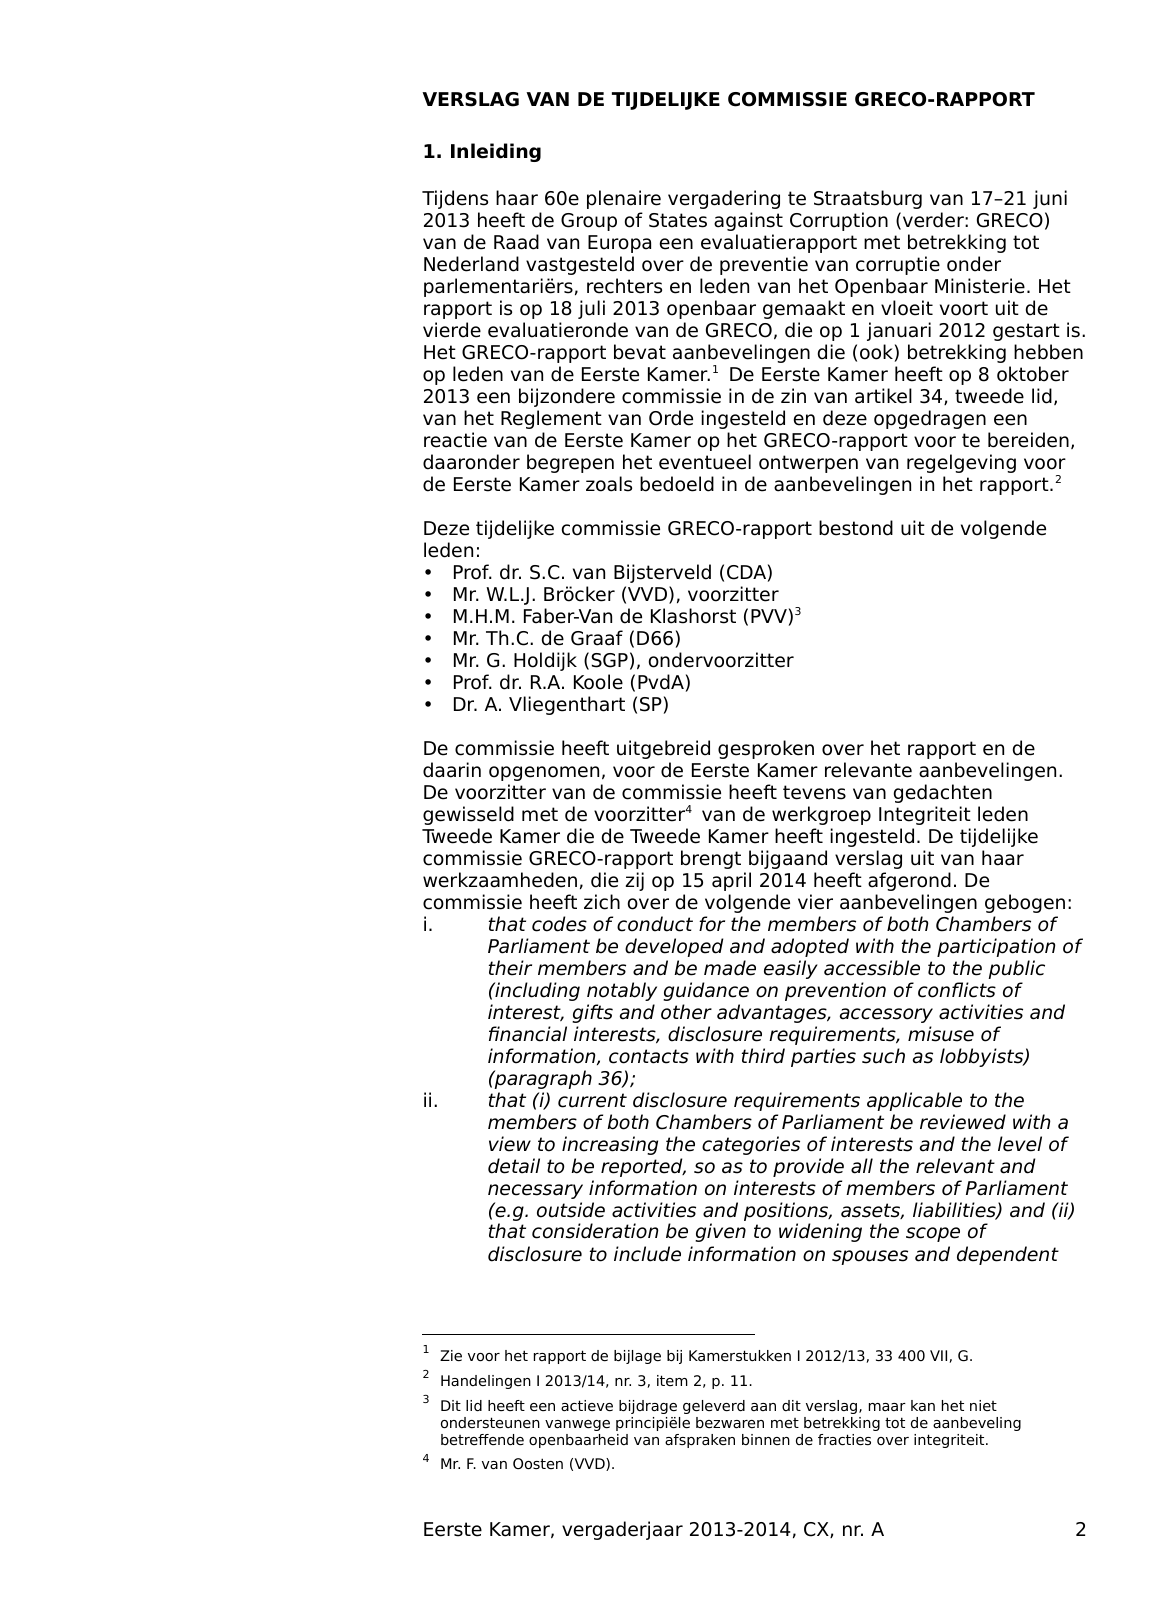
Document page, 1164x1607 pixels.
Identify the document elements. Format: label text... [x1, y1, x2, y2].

text Mr. F. van Oosten (VVD). [422, 1452, 1087, 1474]
text Handelingen I 2013/14, nr. 3, item 2, p. 11. [422, 1368, 1087, 1391]
text Dit lid heeft een actieve bijdrage geleverd aan dit verslag, maar kan het niet ondersteunen vanwege principiële bezwaren met betrekking tot de aanbeveling betreffende openbaarheid van afspraken binnen de fracties over integriteit. [422, 1393, 1087, 1449]
text ii. that (i) current disclosure requirements applicable to the members of both Chambers of Parliament be reviewed with a view to increasing the categories of interests and the level of detail to be reported, so as to provide all the relevant and necessary information on interests of members of Parliament (e.g. outside activities and positions, assets, liabilities) and (ii) that consideration be given to widening the scope of disclosure to include information on spouses and dependent [422, 1089, 1087, 1265]
text i. that codes of conduct for the members of both Chambers of Parliament be developed and adopted with the participation of their members and be made easily accessible to the public (including notably guidance on prevention of conflicts of interest, gifts and other advantages, accessory activities and financial interests, disclosure requirements, misuse of information, contacts with third parties such as lobbyists) (paragraph 36); [422, 914, 1087, 1089]
text • M.H.M. Faber-Van de Klashorst (PVV) [422, 606, 1087, 628]
text • Prof. dr. R.A. Koole (PvdA) [422, 672, 1087, 694]
text • Mr. G. Holdijk (SGP), ondervoorzitter [422, 650, 1087, 672]
text • Dr. A. Vliegenthart (SP) [422, 694, 1087, 716]
text Zie voor het rapport de bijlage bij Kamerstukken I 2012/13, 33 400 VII, G. [422, 1343, 1087, 1366]
subtitle VERSLAG VAN DE TIJDELIJKE COMMISSIE GRECO-RAPPORT [422, 89, 1087, 111]
subtitle 1. Inleiding [422, 141, 1087, 163]
text • Mr. W.L.J. Bröcker (VVD), voorzitter [422, 584, 1087, 606]
text De commissie heeft uitgebreid gesproken over het rapport en de daarin opgenomen, voor de Eerste Kamer relevante aanbevelingen. De voorzitter van de commissie heeft tevens van gedachten gewisseld met de voorzitter van de werkgroep Integriteit leden Tweede Kamer die de Tweede Kamer heeft ingesteld. De tijdelijke commissie GRECO-rapport brengt bijgaand verslag uit van haar werkzaamheden, die zij op 15 april 2014 heeft afgerond. De commissie heeft zich over de volgende vier aanbevelingen gebogen: [422, 738, 1087, 914]
text Deze tijdelijke commissie GRECO-rapport bestond uit de volgende leden: [422, 518, 1087, 562]
text Tijdens haar 60e plenaire vergadering te Straatsburg van 17–21 juni 2013 heeft de Group of States against Corruption (verder: GRECO) van de Raad van Europa een evaluatierapport met betrekking tot Nederland vastgesteld over de preventie van corruptie onder parlementariërs, rechters en leden van het Openbaar Ministerie. Het rapport is op 18 juli 2013 openbaar gemaakt en vloeit voort uit de vierde evaluatieronde van de GRECO, die op 1 januari 2012 gestart is. Het GRECO-rapport bevat aanbevelingen die (ook) betrekking hebben op leden van de Eerste Kamer. De Eerste Kamer heeft op 8 oktober 2013 een bijzondere commissie in de zin van artikel 34, tweede lid, van het Reglement van Orde ingesteld en deze opgedragen een reactie van de Eerste Kamer op het GRECO-rapport voor te bereiden, daaronder begrepen het eventueel ontwerpen van regelgeving voor de Eerste Kamer zoals bedoeld in de aanbevelingen in het rapport. [422, 188, 1087, 496]
text • Mr. Th.C. de Graaf (D66) [422, 628, 1087, 650]
text • Prof. dr. S.C. van Bijsterveld (CDA) [422, 562, 1087, 584]
